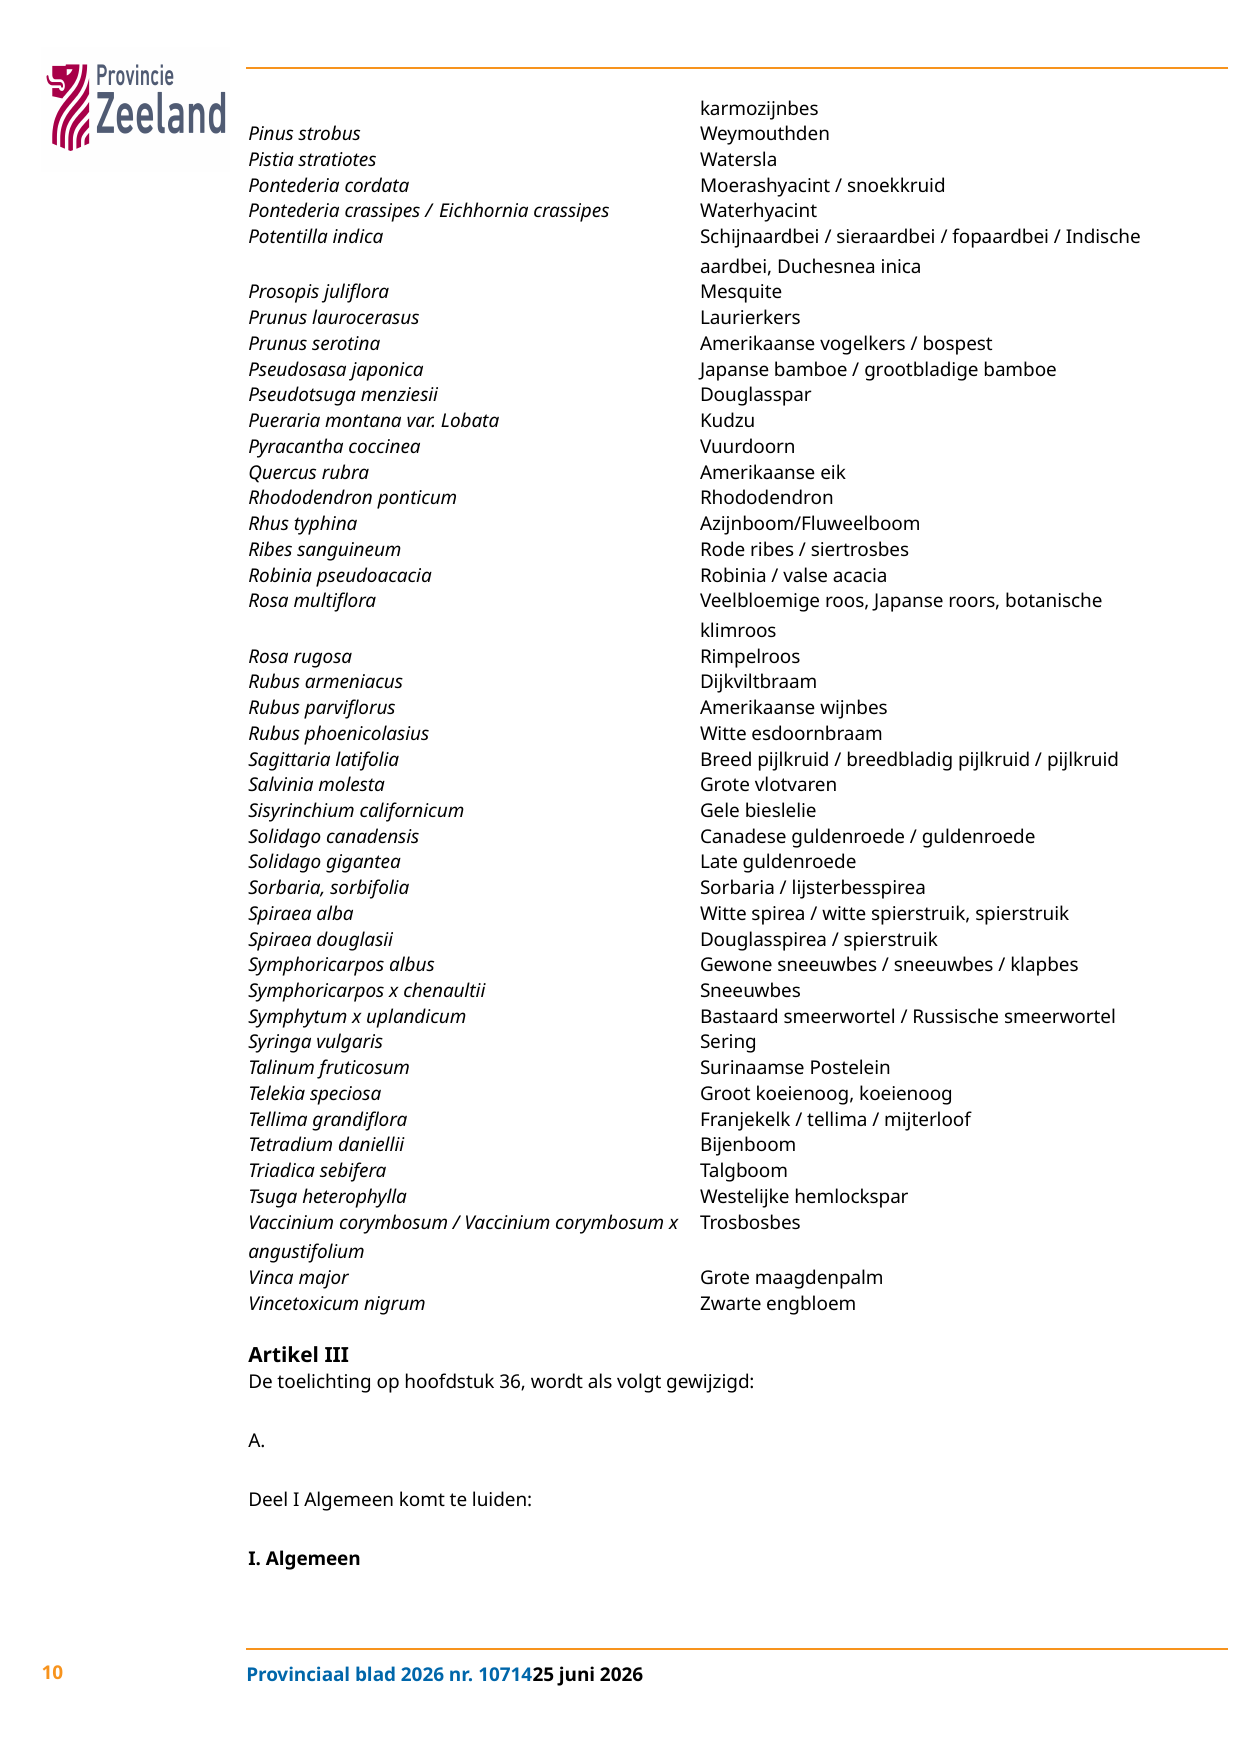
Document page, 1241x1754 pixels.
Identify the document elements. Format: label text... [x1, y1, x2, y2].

table_cell Mesquite [700, 279, 1152, 304]
table_cell Symphoricarpos albus [248, 952, 700, 977]
text Deel I Algemeen komt te luiden: [248, 1486, 1152, 1512]
table_cell Grote maagdenpalm [700, 1264, 1152, 1290]
table_cell Pontederia cordata [248, 172, 700, 198]
table_cell Vuurdoorn [700, 433, 1152, 459]
table_cell Prosopis juliflora [248, 279, 700, 304]
table_cell Pseudosasa japonica [248, 356, 700, 382]
table_cell Gewone sneeuwbes / sneeuwbes / klapbes [700, 952, 1152, 977]
picture [41, 47, 231, 172]
table_cell Franjekelk / tellima / mijterloof [700, 1106, 1152, 1132]
table_cell Dijkviltbraam [700, 669, 1152, 694]
table_cell Amerikaanse vogelkers / bospest [700, 330, 1152, 356]
table_cell Late guldenroede [700, 849, 1152, 874]
table_cell Rimpelroos [700, 643, 1152, 668]
text Artikel III [248, 1340, 1152, 1368]
table_cell Watersla [700, 146, 1152, 172]
table_cell Prunus laurocerasus [248, 305, 700, 330]
table_cell Surinaamse Postelein [700, 1055, 1152, 1080]
table_cell Pseudotsuga menziesii [248, 382, 700, 407]
table_cell Telekia speciosa [248, 1080, 700, 1106]
table_cell Sagittaria latifolia [248, 746, 700, 771]
table_cell Breed pijlkruid / breedbladig pijlkruid / pijlkruid [700, 746, 1152, 771]
table_cell Spiraea alba [248, 900, 700, 926]
table_cell Robinia / valse acacia [700, 562, 1152, 587]
table_cell Vaccinium corymbosum / Vaccinium corymbosum x angustifolium [248, 1209, 700, 1264]
table_cell Rubus armeniacus [248, 669, 700, 694]
table_cell Rosa rugosa [248, 643, 700, 668]
table_cell Douglasspirea / spierstruik [700, 926, 1152, 952]
table_cell Sneeuwbes [700, 977, 1152, 1003]
table_cell Laurierkers [700, 305, 1152, 330]
table_cell Vinca major [248, 1264, 700, 1290]
table_cell Rosa multiflora [248, 588, 700, 643]
table_cell Gele bieslelie [700, 797, 1152, 823]
table_cell Canadese guldenroede / guldenroede [700, 823, 1152, 849]
table_cell Azijnboom/Fluweelboom [700, 510, 1152, 536]
table_cell Douglasspar [700, 382, 1152, 407]
table_cell Groot koeienoog, koeienoog [700, 1080, 1152, 1106]
table_cell Sering [700, 1029, 1152, 1054]
table_cell Trosbosbes [700, 1209, 1152, 1264]
table_cell Ribes sanguineum [248, 536, 700, 562]
table_cell Moerashyacint / snoekkruid [700, 172, 1152, 198]
table_cell Triadica sebifera [248, 1158, 700, 1183]
table_cell Talgboom [700, 1158, 1152, 1183]
table_cell Japanse bamboe / grootbladige bamboe [700, 356, 1152, 382]
text A. [248, 1427, 1152, 1453]
table_cell Pueraria montana var. Lobata [248, 408, 700, 433]
table_cell Symphoricarpos x chenaultii [248, 977, 700, 1003]
table_cell Bijenboom [700, 1132, 1152, 1157]
table_cell Rode ribes / siertrosbes [700, 536, 1152, 562]
table_cell Witte esdoornbraam [700, 720, 1152, 746]
table_cell Pontederia crassipes / Eichhornia crassipes [248, 198, 700, 223]
table_cell Rhododendron ponticum [248, 485, 700, 510]
table_cell Pyracantha coccinea [248, 433, 700, 459]
table_cell Tsuga heterophylla [248, 1183, 700, 1209]
table_cell Veelbloemige roos, Japanse roors, botanische klimroos [700, 588, 1152, 643]
table_cell Zwarte engbloem [700, 1290, 1152, 1316]
table_cell Weymouthden [700, 121, 1152, 146]
text I. Algemeen [248, 1546, 1152, 1571]
table_cell Westelijke hemlockspar [700, 1183, 1152, 1209]
table_cell Tellima grandiflora [248, 1106, 700, 1132]
table_cell Prunus serotina [248, 330, 700, 356]
text De toelichting op hoofdstuk 36, wordt als volgt gewijzigd: [248, 1368, 1152, 1394]
table_cell Rubus parviflorus [248, 694, 700, 720]
table_cell Sorbaria, sorbifolia [248, 874, 700, 900]
table_cell Amerikaanse eik [700, 459, 1152, 484]
table_cell Potentilla indica [248, 224, 700, 279]
table_cell Solidago canadensis [248, 823, 700, 849]
table_cell Bastaard smeerwortel / Russische smeerwortel [700, 1003, 1152, 1029]
table_cell Quercus rubra [248, 459, 700, 484]
table_cell karmozijnbes [700, 95, 1152, 121]
table_cell [248, 95, 700, 121]
table_cell Rubus phoenicolasius [248, 720, 700, 746]
table_cell Waterhyacint [700, 198, 1152, 223]
table_cell Schijnaardbei / sieraardbei / fopaardbei / Indische aardbei, Duchesnea inica [700, 224, 1152, 279]
table_cell Amerikaanse wijnbes [700, 694, 1152, 720]
table_cell Robinia pseudoacacia [248, 562, 700, 587]
table_cell Tetradium daniellii [248, 1132, 700, 1157]
table_cell Vincetoxicum nigrum [248, 1290, 700, 1316]
table_cell Spiraea douglasii [248, 926, 700, 952]
table_cell Pinus strobus [248, 121, 700, 146]
table_cell Rhus typhina [248, 510, 700, 536]
table_cell Talinum fruticosum [248, 1055, 700, 1080]
table_cell Symphytum x uplandicum [248, 1003, 700, 1029]
table_cell Kudzu [700, 408, 1152, 433]
table_cell Witte spirea / witte spierstruik, spierstruik [700, 900, 1152, 926]
table_cell Pistia stratiotes [248, 146, 700, 172]
table_cell Grote vlotvaren [700, 771, 1152, 797]
table_cell Sisyrinchium californicum [248, 797, 700, 823]
table_cell Sorbaria / lijsterbesspirea [700, 874, 1152, 900]
table_cell Solidago gigantea [248, 849, 700, 874]
table_cell Syringa vulgaris [248, 1029, 700, 1054]
table_cell Salvinia molesta [248, 771, 700, 797]
table_cell Rhododendron [700, 485, 1152, 510]
